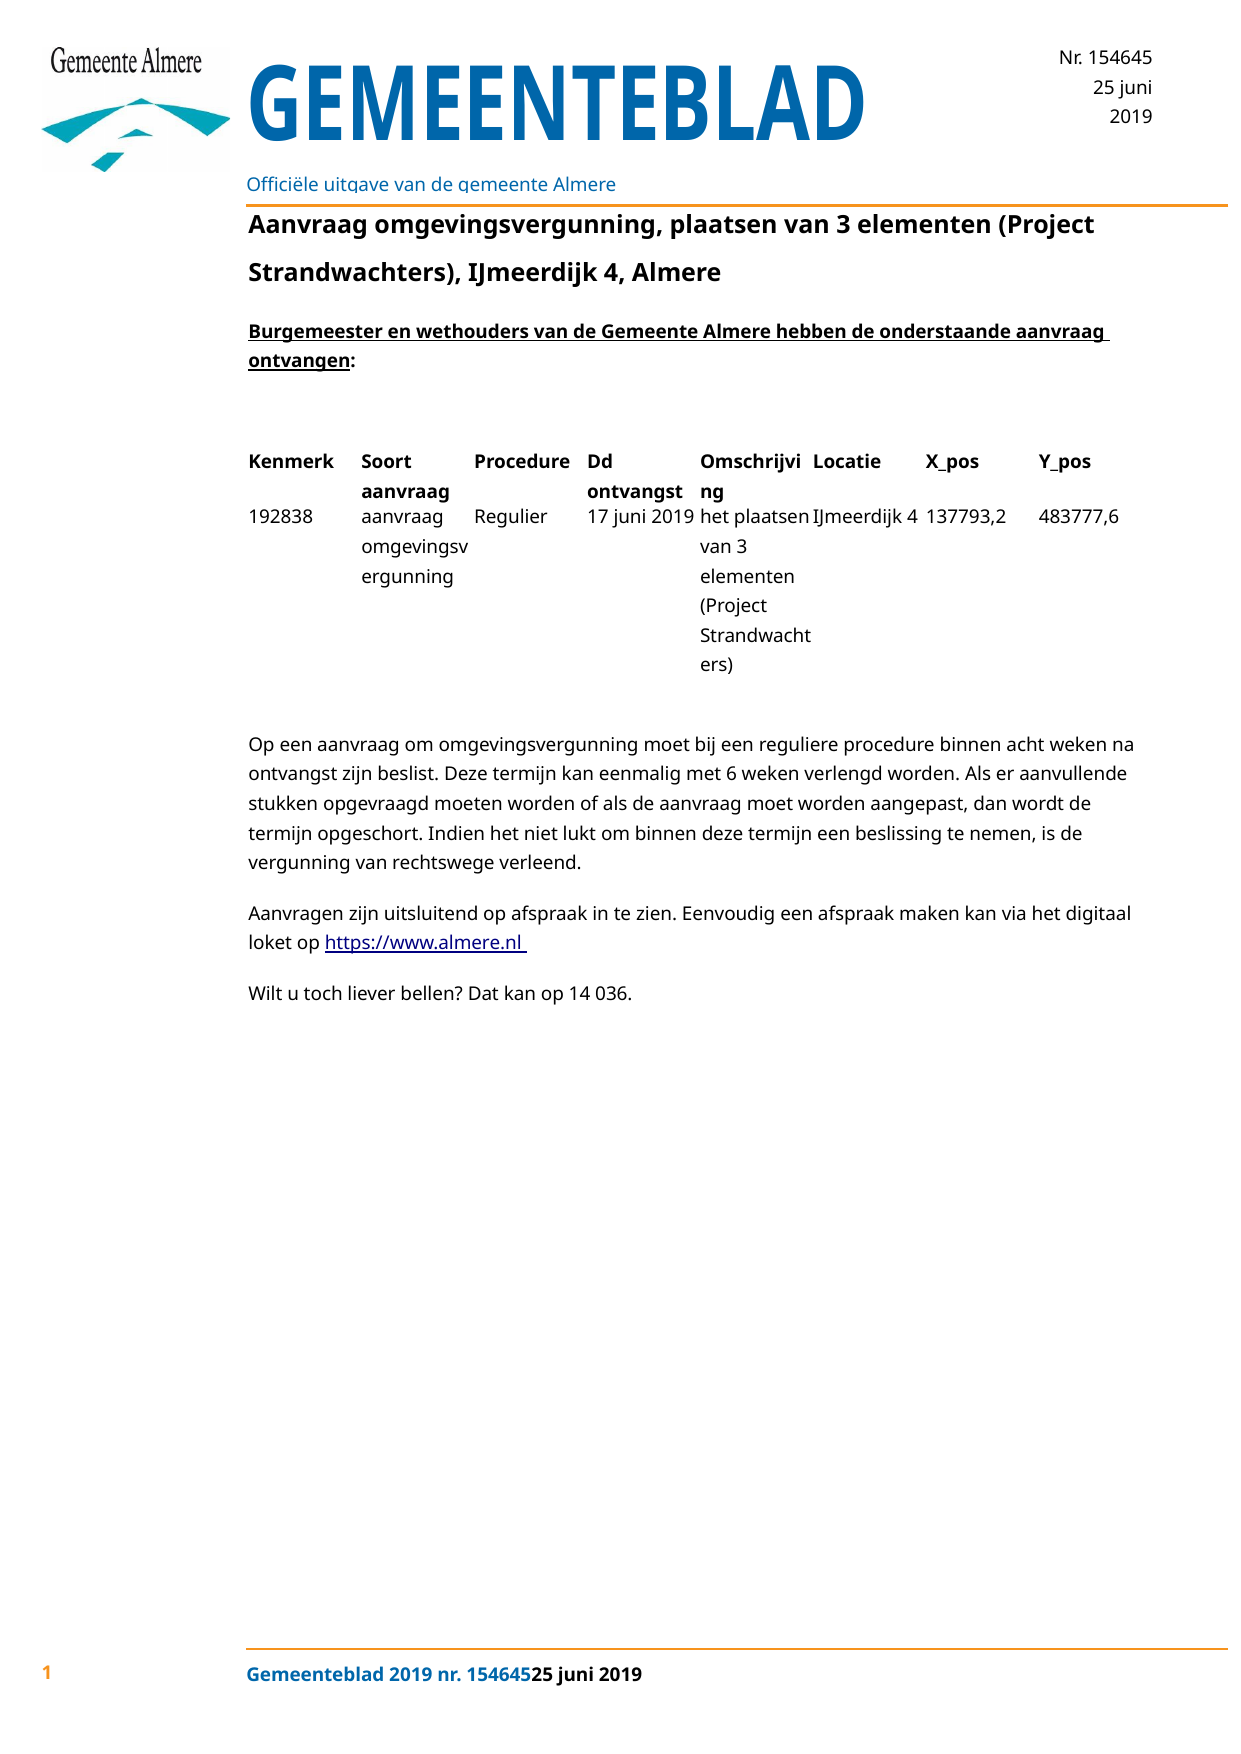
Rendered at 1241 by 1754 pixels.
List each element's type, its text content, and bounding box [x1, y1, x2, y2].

table_cell 17 juni 2019 [587, 504, 700, 677]
text Aanvraag omgevingsvergunning, plaatsen van 3 elementen (Project Strandwachters), IJmeerdijk 4, Almere [248, 207, 1152, 288]
table_cell 192838 [248, 504, 361, 677]
table_cell 137793,2 [926, 504, 1038, 677]
text Op een aanvraag om omgevingsvergunning moet bij een reguliere procedure binnen acht weken na ontvangst zijn beslist. Deze termijn kan eenmalig met 6 weken verlengd worden. Als er aanvullende stukken opgevraagd moeten worden of als de aanvraag moet worden aangepast, dan wordt de termijn opgeschort. Indien het niet lukt om binnen deze termijn een beslissing te nemen, is de vergunning van rechtswege verleend. [248, 731, 1152, 875]
table_header Kenmerk [248, 449, 361, 504]
table_cell Regulier [474, 504, 587, 677]
table_header Omschrijving [700, 449, 813, 504]
table_header X_pos [926, 449, 1038, 504]
table_header Y_pos [1039, 449, 1152, 504]
text Aanvragen zijn uitsluitend op afspraak in te zien. Eenvoudig een afspraak maken kan via het digitaal loket op https://www.almere.nl [248, 900, 1152, 955]
picture [41, 47, 231, 172]
table_header Procedure [474, 449, 587, 504]
text Burgemeester en wethouders van de Gemeente Almere hebben de onderstaande aanvraag ontvangen: [248, 318, 1152, 373]
table_header Dd ontvangst [587, 449, 700, 504]
table_cell aanvraag omgevingsvergunning [361, 504, 474, 677]
text Wilt u toch liever bellen? Dat kan op 14 036. [248, 980, 1152, 1006]
table_cell 483777,6 [1039, 504, 1152, 677]
table_cell het plaatsen van 3 elementen (Project Strandwachters) [700, 504, 813, 677]
table_cell IJmeerdijk 4 [813, 504, 926, 677]
table_header Locatie [813, 449, 926, 504]
table_header Soort aanvraag [361, 449, 474, 504]
